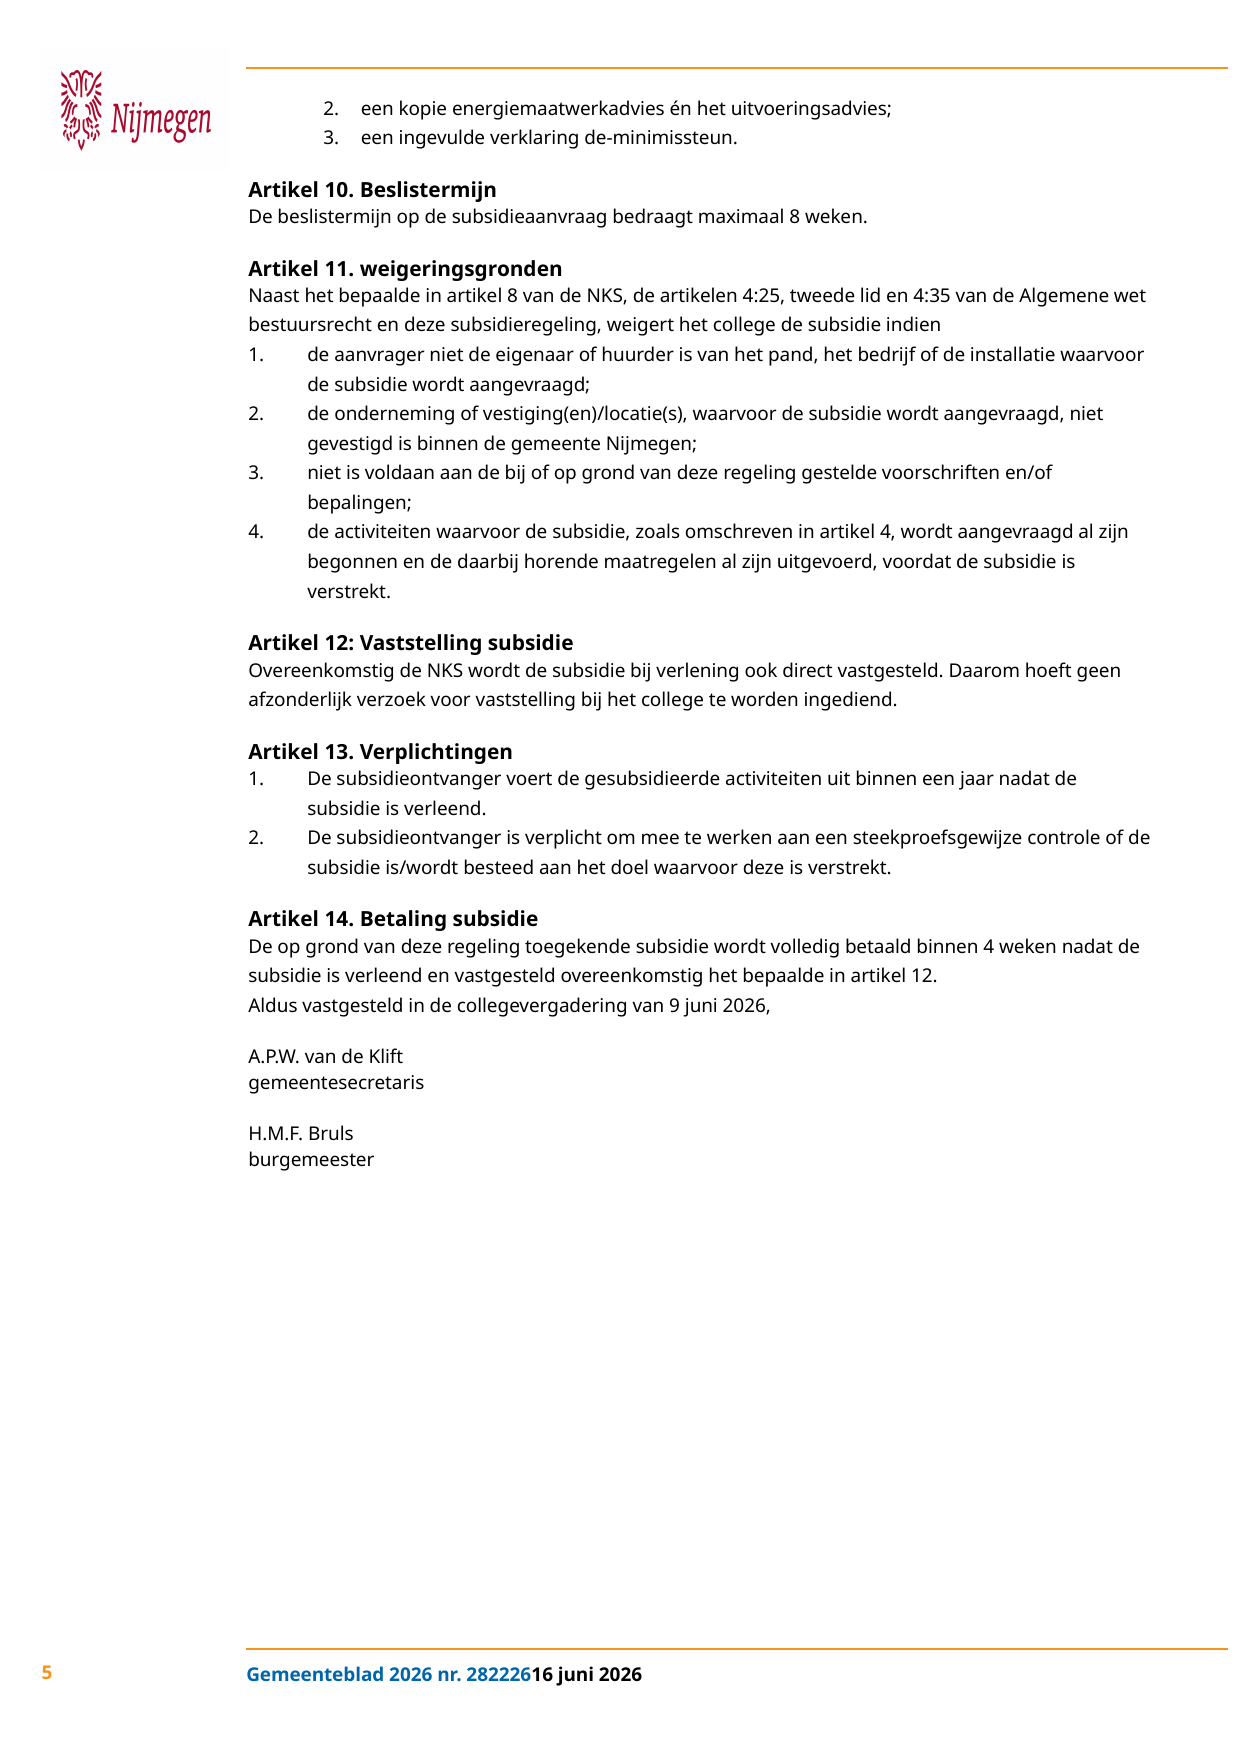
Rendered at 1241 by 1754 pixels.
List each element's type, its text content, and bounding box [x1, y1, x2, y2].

list de activiteiten waarvoor de subsidie, zoals omschreven in artikel 4, wordt aangevraagd al zijn begonnen en de daarbij horende maatregelen al zijn uitgevoerd, voordat de subsidie is verstrekt. [248, 519, 1152, 604]
text Artikel 14. Betaling subsidie [248, 904, 1152, 933]
list De subsidieontvanger is verplicht om mee te werken aan een steekproefsgewijze controle of de subsidie is/wordt besteed aan het doel waarvoor deze is verstrekt. [248, 824, 1152, 880]
text Naast het bepaalde in artikel 8 van de NKS, de artikelen 4:25, tweede lid en 4:35 van de Algemene wet bestuursrecht en deze subsidieregeling, weigert het college de subsidie indien [248, 282, 1152, 337]
list De subsidieontvanger voert de gesubsidieerde activiteiten uit binnen een jaar nadat de subsidie is verleend. [248, 765, 1152, 821]
text Artikel 12: Vaststelling subsidie [248, 628, 1152, 657]
picture [41, 47, 231, 172]
text A.P.W. van de Klift [248, 1043, 1152, 1069]
text De beslistermijn op de subsidieaanvraag bedraagt maximaal 8 weken. [248, 203, 1152, 229]
text Aldus vastgesteld in de collegevergadering van 9 juni 2026, [248, 992, 1152, 1018]
list een ingevulde verklaring de-minimissteun. [323, 124, 1152, 150]
text De op grond van deze regeling toegekende subsidie wordt volledig betaald binnen 4 weken nadat de subsidie is verleend en vastgesteld overeenkomstig het bepaalde in artikel 12. [248, 933, 1152, 988]
list de onderneming of vestiging(en)/locatie(s), waarvoor de subsidie wordt aangevraagd, niet gevestigd is binnen de gemeente Nijmegen; [248, 400, 1152, 456]
list niet is voldaan aan de bij of op grond van deze regeling gestelde voorschriften en/of bepalingen; [248, 459, 1152, 515]
text H.M.F. Bruls [248, 1121, 1152, 1146]
text burgemeester [248, 1146, 1152, 1172]
text gemeentesecretaris [248, 1069, 1152, 1095]
list de aanvrager niet de eigenaar of huurder is van het pand, het bedrijf of de installatie waarvoor de subsidie wordt aangevraagd; [248, 341, 1152, 397]
text Overeenkomstig de NKS wordt de subsidie bij verlening ook direct vastgesteld. Daarom hoeft geen afzonderlijk verzoek voor vaststelling bij het college te worden ingediend. [248, 657, 1152, 712]
text Artikel 13. Verplichtingen [248, 737, 1152, 765]
list een kopie energiemaatwerkadvies én het uitvoeringsadvies; [323, 95, 1152, 121]
text Artikel 11. weigeringsgronden [248, 254, 1152, 282]
text Artikel 10. Beslistermijn [248, 175, 1152, 203]
